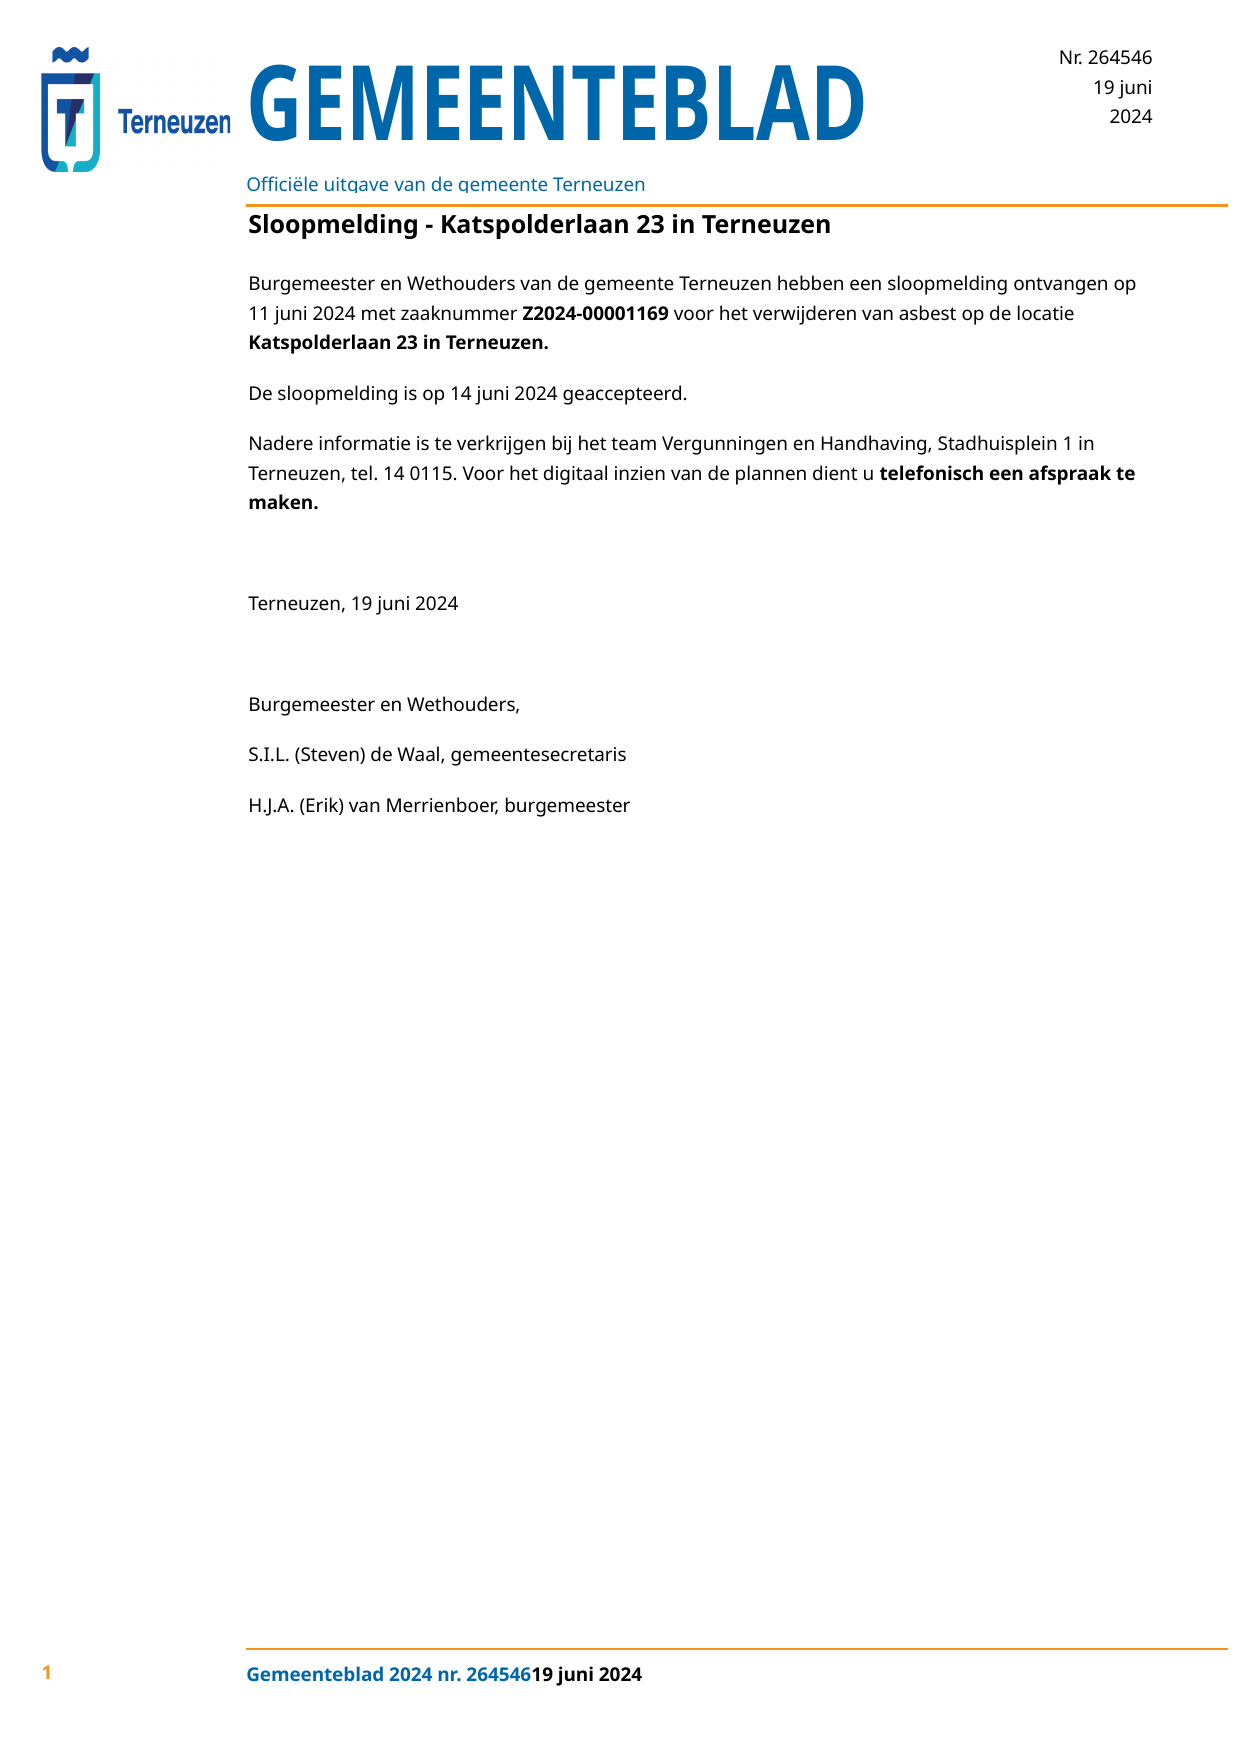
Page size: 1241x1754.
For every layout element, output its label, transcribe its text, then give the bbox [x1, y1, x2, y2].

text Burgemeester en Wethouders, [248, 691, 1152, 717]
text Terneuzen, 19 juni 2024 [248, 590, 1152, 616]
text H.J.A. (Erik) van Merrienboer, burgemeester [248, 792, 1152, 818]
text Burgemeester en Wethouders van de gemeente Terneuzen hebben een sloopmelding ontvangen op 11 juni 2024 met zaaknummer Z2024-00001169 voor het verwijderen van asbest op de locatie Katspolderlaan 23 in Terneuzen. [248, 270, 1152, 355]
text Sloopmelding - Katspolderlaan 23 in Terneuzen [248, 207, 1152, 241]
text S.I.L. (Steven) de Waal, gemeentesecretaris [248, 742, 1152, 767]
text Nadere informatie is te verkrijgen bij het team Vergunningen en Handhaving, Stadhuisplein 1 in Terneuzen, tel. 14 0115. Voor het digitaal inzien van de plannen dient u telefonisch een afspraak te maken. [248, 430, 1152, 515]
picture [41, 47, 231, 172]
text De sloopmelding is op 14 juni 2024 geaccepteerd. [248, 380, 1152, 406]
